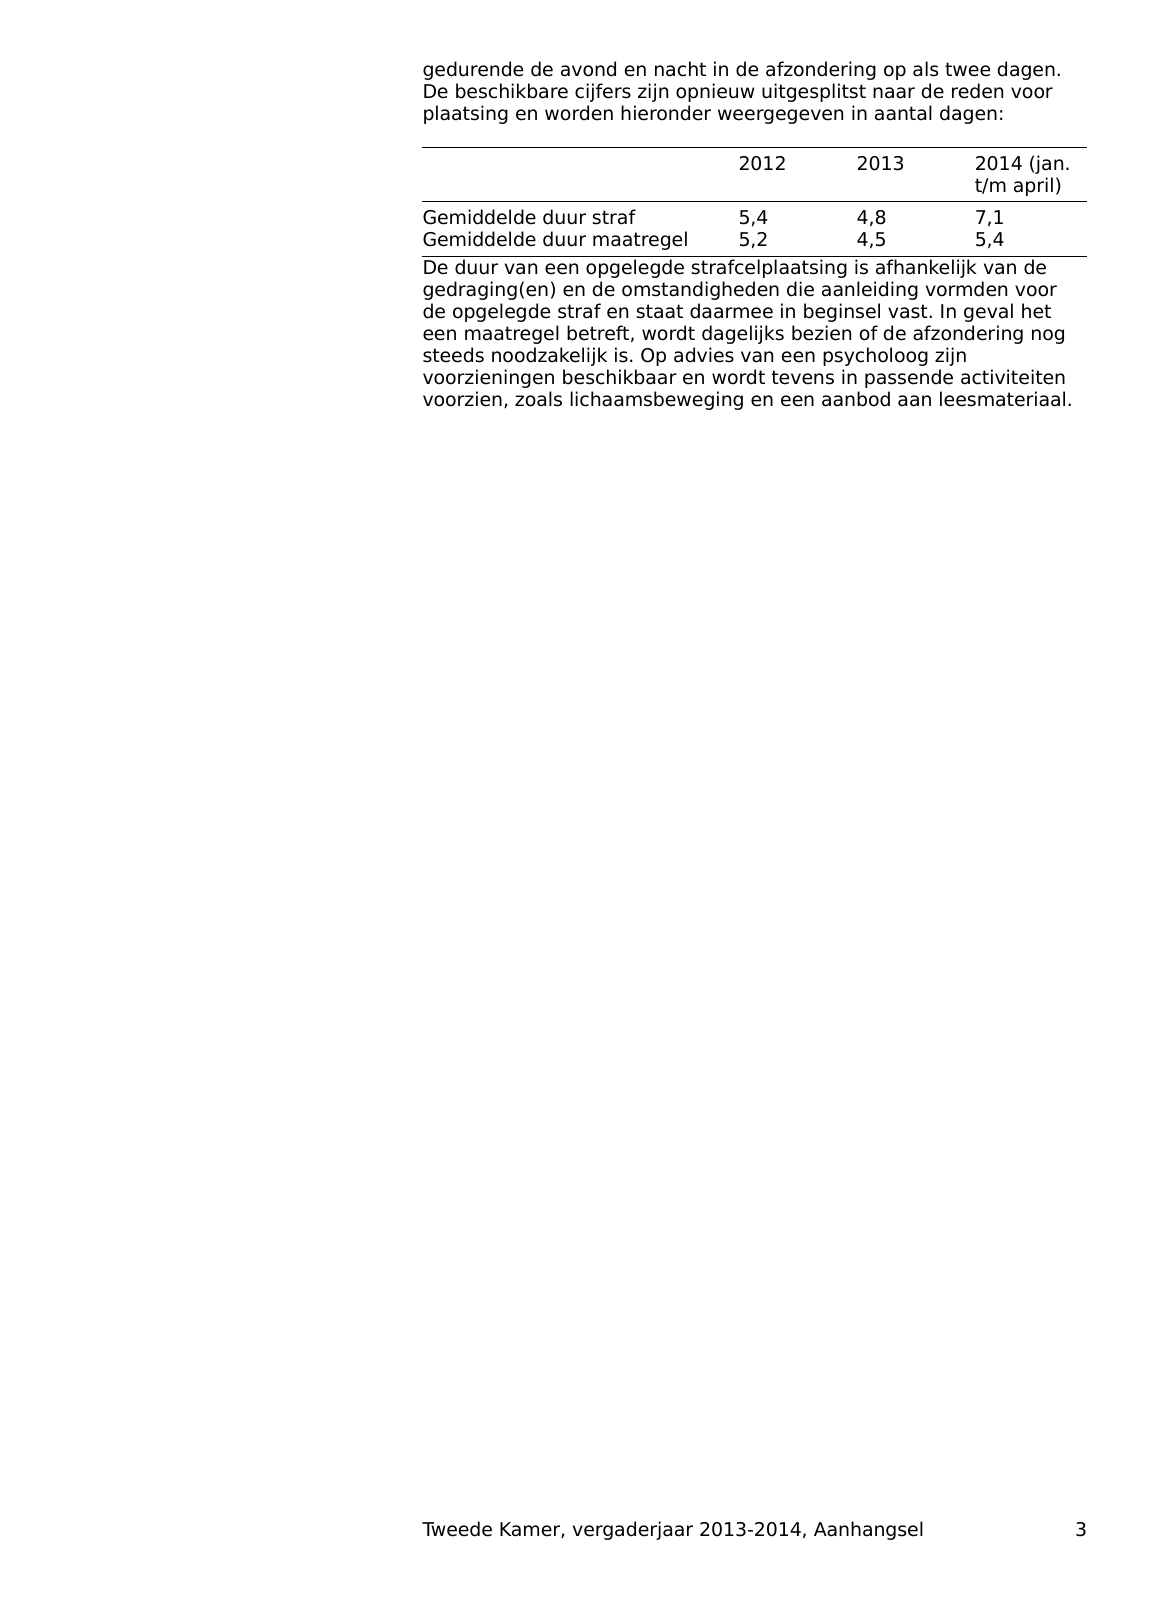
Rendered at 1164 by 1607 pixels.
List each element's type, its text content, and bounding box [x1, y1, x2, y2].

table_cell 7,1 [969, 202, 1087, 229]
table_cell 4,8 [850, 202, 968, 229]
table_header 2012 [732, 148, 850, 201]
text gedurende de avond en nacht in de afzondering op als twee dagen. De beschikbare cijfers zijn opnieuw uitgesplitst naar de reden voor plaatsing en worden hieronder weergegeven in aantal dagen: [422, 59, 1087, 125]
table_header [422, 148, 732, 201]
table_cell Gemiddelde duur straf [422, 202, 732, 229]
text De duur van een opgelegde strafcelplaatsing is afhankelijk van de gedraging(en) en de omstandigheden die aanleiding vormden voor de opgelegde straf en staat daarmee in beginsel vast. In geval het een maatregel betreft, wordt dagelijks bezien of de afzondering nog steeds noodzakelijk is. Op advies van een psycholoog zijn voorzieningen beschikbaar en wordt tevens in passende activiteiten voorzien, zoals lichaamsbeweging en een aanbod aan leesmateriaal. [422, 257, 1087, 411]
table_cell 5,4 [969, 229, 1087, 256]
table_header 2014 (jan. t/m april) [969, 148, 1087, 201]
table_cell 4,5 [850, 229, 968, 256]
table_cell Gemiddelde duur maatregel [422, 229, 732, 256]
table_cell 5,4 [732, 202, 850, 229]
table_cell 5,2 [732, 229, 850, 256]
table_header 2013 [850, 148, 968, 201]
